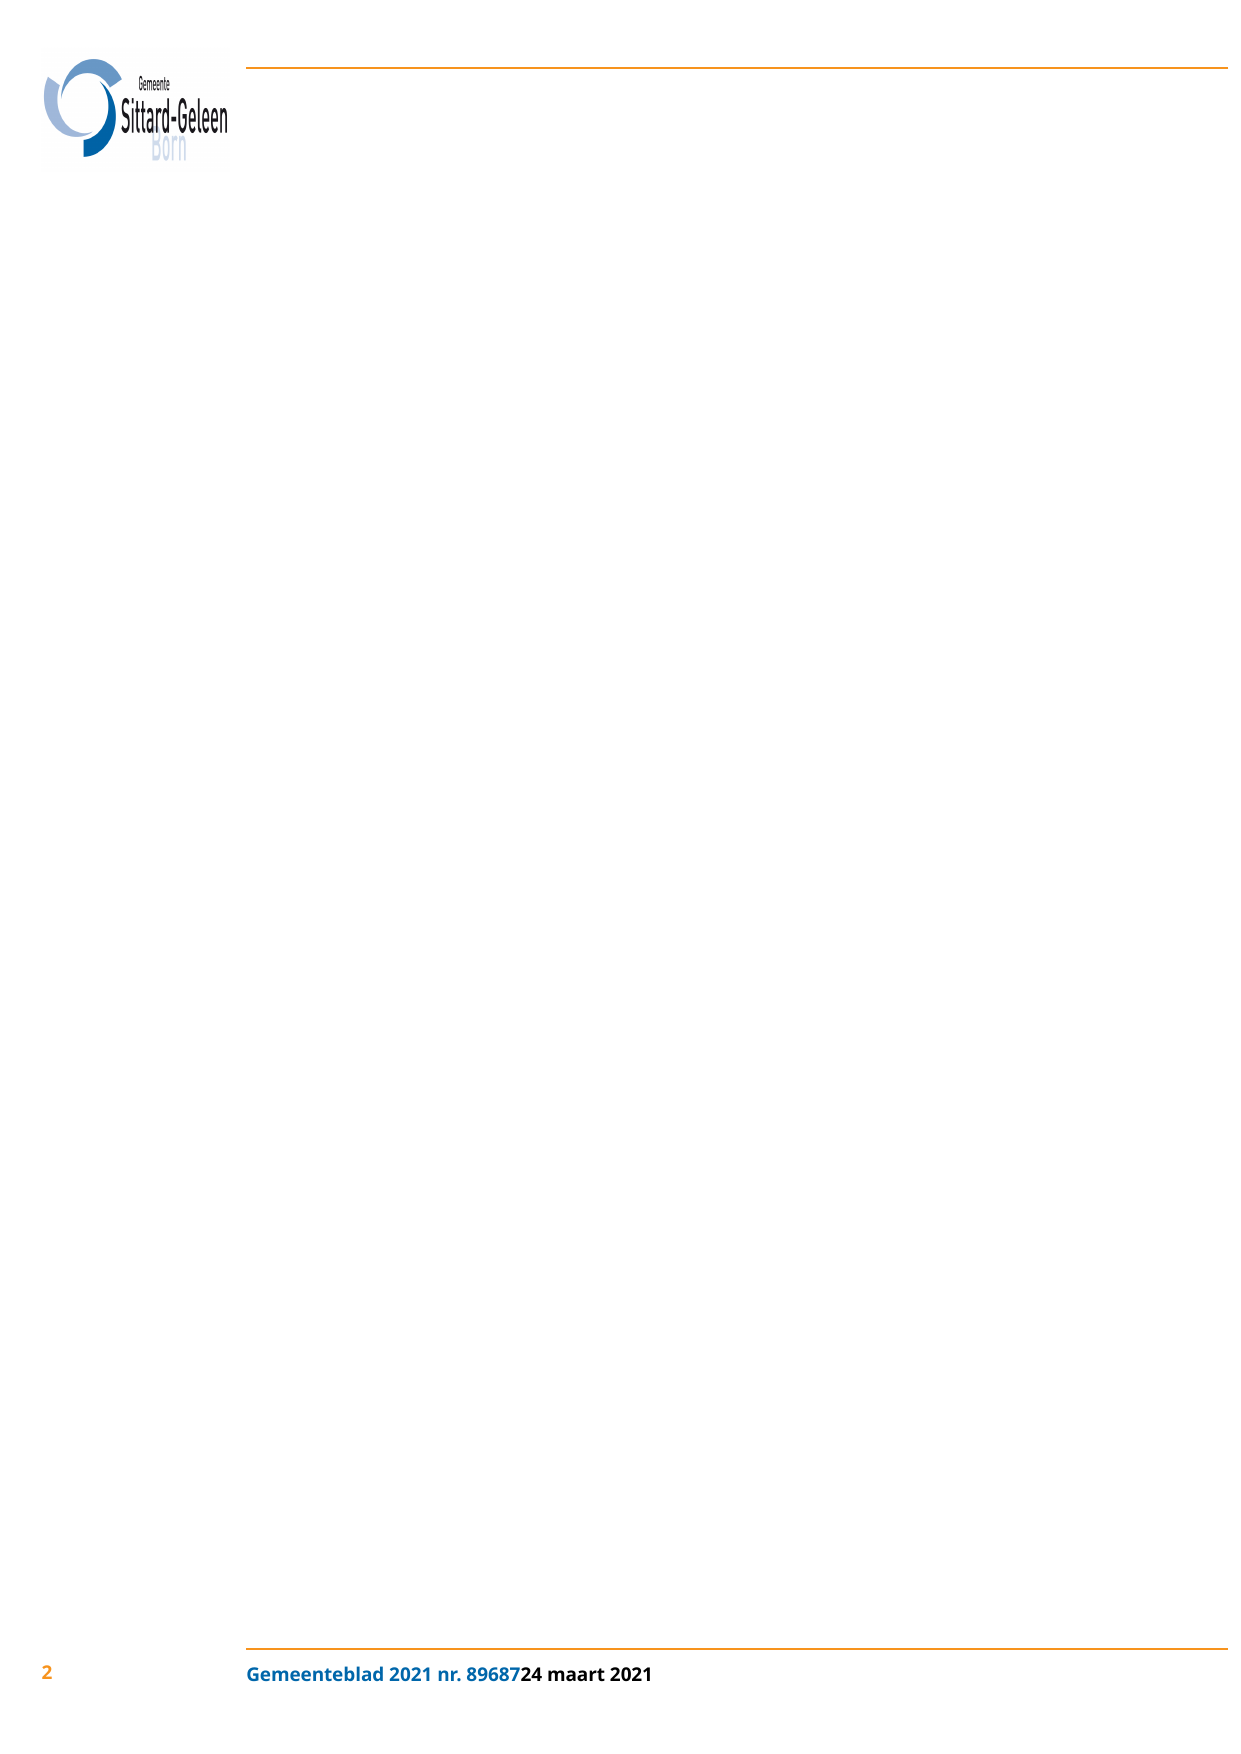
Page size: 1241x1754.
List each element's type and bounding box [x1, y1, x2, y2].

picture [41, 47, 231, 172]
